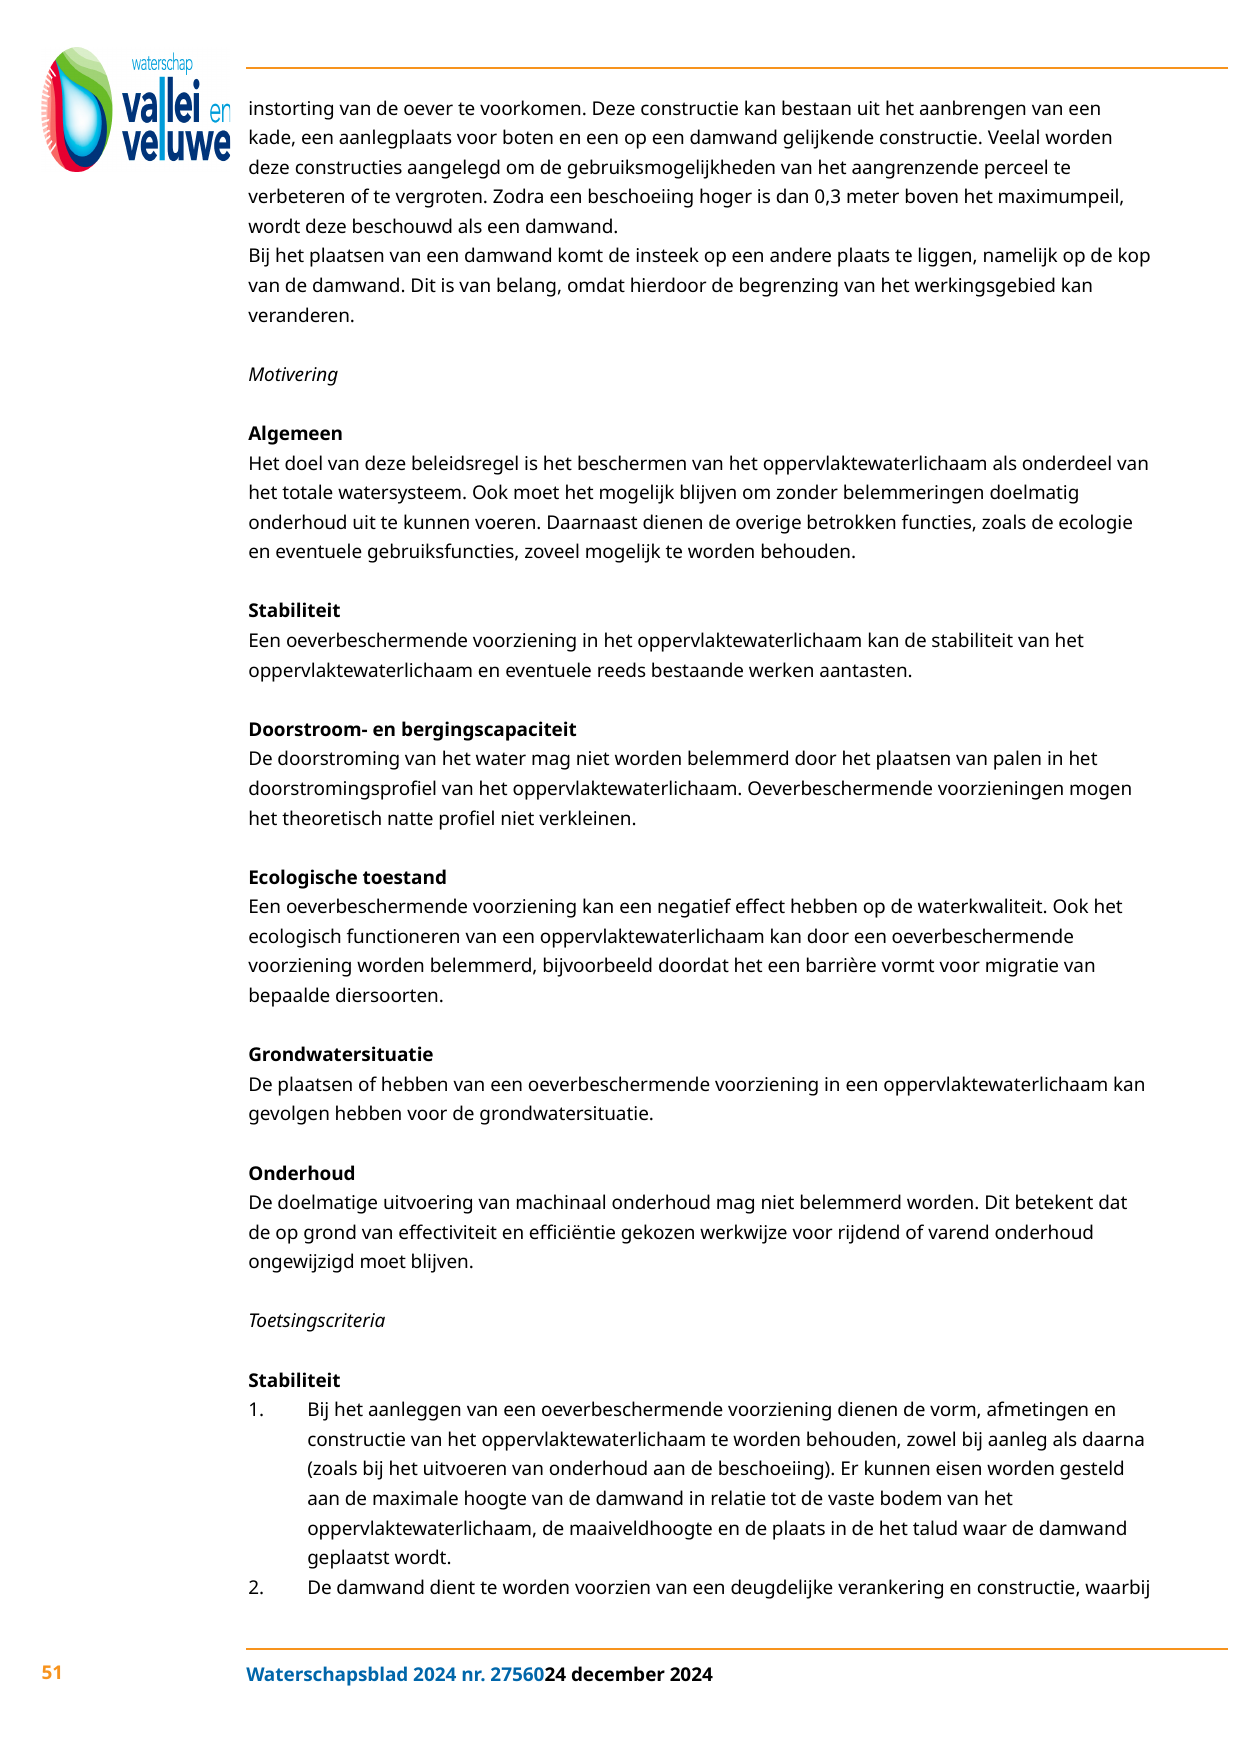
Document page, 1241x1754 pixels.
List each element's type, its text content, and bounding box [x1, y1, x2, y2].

text Toetsingscriteria [248, 1308, 1152, 1333]
text Bij het plaatsen van een damwand komt de insteek op een andere plaats te liggen, namelijk op de kop van de damwand. Dit is van belang, omdat hierdoor de begrenzing van het werkingsgebied kan veranderen. [248, 243, 1152, 328]
text Ecologische toestand [248, 864, 1152, 890]
list Bij het aanleggen van een oeverbeschermende voorziening dienen de vorm, afmetingen en constructie van het oppervlaktewaterlichaam te worden behouden, zowel bij aanleg als daarna (zoals bij het uitvoeren van onderhoud aan de beschoeiing). Er kunnen eisen worden gesteld aan de maximale hoogte van de damwand in relatie tot de vaste bodem van het oppervlaktewaterlichaam, de maaiveldhoogte en de plaats in de het talud waar de damwand geplaatst wordt. [248, 1396, 1152, 1570]
text De doelmatige uitvoering van machinaal onderhoud mag niet belemmerd worden. Dit betekent dat de op grond van effectiviteit en efficiëntie gekozen werkwijze voor rijdend of varend onderhoud ongewijzigd moet blijven. [248, 1189, 1152, 1274]
text Een oeverbeschermende voorziening in het oppervlaktewaterlichaam kan de stabiliteit van het oppervlaktewaterlichaam en eventuele reeds bestaande werken aantasten. [248, 627, 1152, 683]
text Motivering [248, 361, 1152, 387]
list De damwand dient te worden voorzien van een deugdelijke verankering en constructie, waarbij [248, 1574, 1152, 1600]
text Stabiliteit [248, 598, 1152, 623]
text De plaatsen of hebben van een oeverbeschermende voorziening in een oppervlaktewaterlichaam kan gevolgen hebben voor de grondwatersituatie. [248, 1071, 1152, 1126]
text Stabiliteit [248, 1367, 1152, 1393]
text De doorstroming van het water mag niet worden belemmerd door het plaatsen van palen in het doorstromingsprofiel van het oppervlaktewaterlichaam. Oeverbeschermende voorzieningen mogen het theoretisch natte profiel niet verkleinen. [248, 746, 1152, 831]
text Een oeverbeschermende voorziening kan een negatief effect hebben op de waterkwaliteit. Ook het ecologisch functioneren van een oppervlaktewaterlichaam kan door een oeverbeschermende voorziening worden belemmerd, bijvoorbeeld doordat het een barrière vormt voor migratie van bepaalde diersoorten. [248, 893, 1152, 1008]
text Doorstroom- en bergingscapaciteit [248, 716, 1152, 742]
text Algemeen [248, 420, 1152, 446]
text Grondwatersituatie [248, 1041, 1152, 1067]
text Onderhoud [248, 1160, 1152, 1186]
text Het doel van deze beleidsregel is het beschermen van het oppervlaktewaterlichaam als onderdeel van het totale watersysteem. Ook moet het mogelijk blijven om zonder belemmeringen doelmatig onderhoud uit te kunnen voeren. Daarnaast dienen de overige betrokken functies, zoals de ecologie en eventuele gebruiksfuncties, zoveel mogelijk te worden behouden. [248, 450, 1152, 564]
text instorting van de oever te voorkomen. Deze constructie kan bestaan uit het aanbrengen van een kade, een aanlegplaats voor boten en een op een damwand gelijkende constructie. Veelal worden deze constructies aangelegd om de gebruiksmogelijkheden van het aangrenzende perceel te verbeteren of te vergroten. Zodra een beschoeiing hoger is dan 0,3 meter boven het maximumpeil, wordt deze beschouwd als een damwand. [248, 95, 1152, 239]
picture [41, 47, 231, 172]
